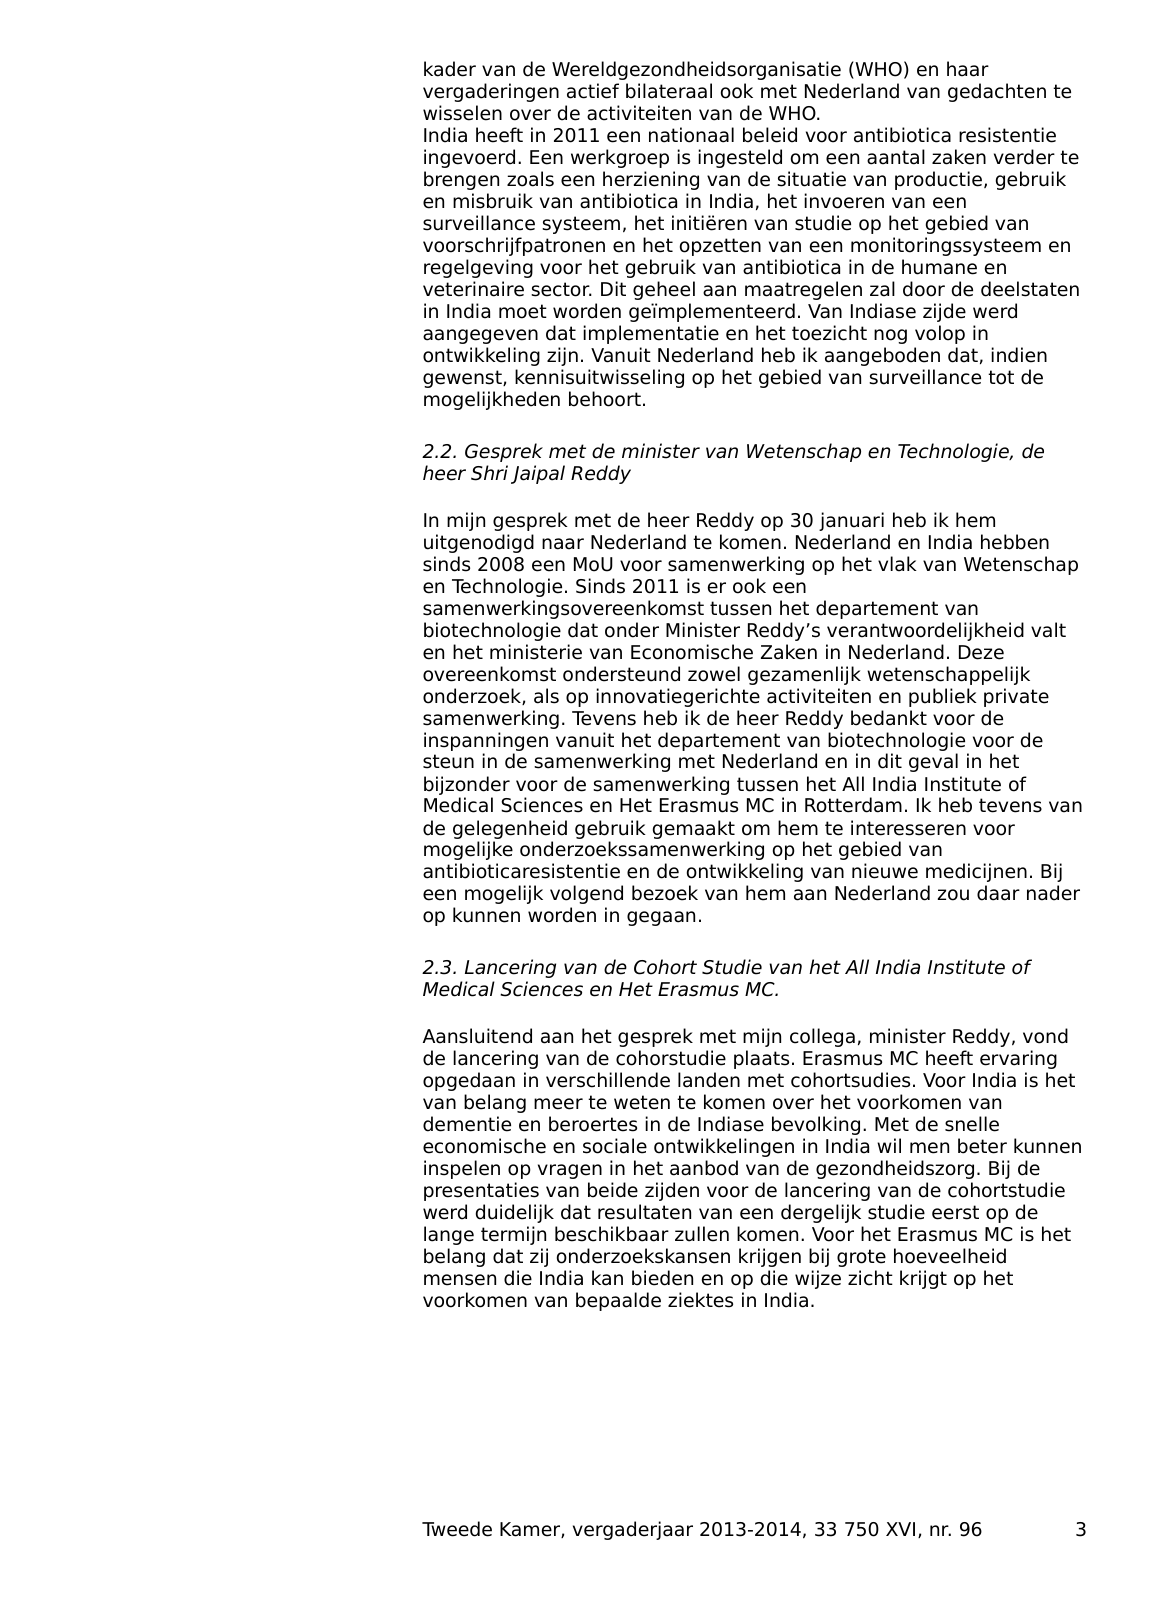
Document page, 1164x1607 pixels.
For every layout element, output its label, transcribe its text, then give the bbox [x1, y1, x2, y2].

text Aansluitend aan het gesprek met mijn collega, minister Reddy, vond de lancering van de cohorstudie plaats. Erasmus MC heeft ervaring opgedaan in verschillende landen met cohortsudies. Voor India is het van belang meer te weten te komen over het voorkomen van dementie en beroertes in de Indiase bevolking. Met de snelle economische en sociale ontwikkelingen in India wil men beter kunnen inspelen op vragen in het aanbod van de gezondheidszorg. Bij de presentaties van beide zijden voor de lancering van de cohortstudie werd duidelijk dat resultaten van een dergelijk studie eerst op de lange termijn beschikbaar zullen komen. Voor het Erasmus MC is het belang dat zij onderzoekskansen krijgen bij grote hoeveelheid mensen die India kan bieden en op die wijze zicht krijgt op het voorkomen van bepaalde ziektes in India. [422, 1026, 1087, 1312]
text kader van de Wereldgezondheidsorganisatie (WHO) en haar vergaderingen actief bilateraal ook met Nederland van gedachten te wisselen over de activiteiten van de WHO. [422, 59, 1087, 125]
subtitle 2.3. Lancering van de Cohort Studie van het All India Institute of Medical Sciences en Het Erasmus MC. [422, 957, 1087, 1001]
subtitle 2.2. Gesprek met de minister van Wetenschap en Technologie, de heer Shri Jaipal Reddy [422, 441, 1087, 485]
text India heeft in 2011 een nationaal beleid voor antibiotica resistentie ingevoerd. Een werkgroep is ingesteld om een aantal zaken verder te brengen zoals een herziening van de situatie van productie, gebruik en misbruik van antibiotica in India, het invoeren van een surveillance systeem, het initiëren van studie op het gebied van voorschrijfpatronen en het opzetten van een monitoringssysteem en regelgeving voor het gebruik van antibiotica in de humane en veterinaire sector. Dit geheel aan maatregelen zal door de deelstaten in India moet worden geïmplementeerd. Van Indiase zijde werd aangegeven dat implementatie en het toezicht nog volop in ontwikkeling zijn. Vanuit Nederland heb ik aangeboden dat, indien gewenst, kennisuitwisseling op het gebied van surveillance tot de mogelijkheden behoort. [422, 125, 1087, 411]
text In mijn gesprek met de heer Reddy op 30 januari heb ik hem uitgenodigd naar Nederland te komen. Nederland en India hebben sinds 2008 een MoU voor samenwerking op het vlak van Wetenschap en Technologie. Sinds 2011 is er ook een samenwerkingsovereenkomst tussen het departement van biotechnologie dat onder Minister Reddy’s verantwoordelijkheid valt en het ministerie van Economische Zaken in Nederland. Deze overeenkomst ondersteund zowel gezamenlijk wetenschappelijk onderzoek, als op innovatiegerichte activiteiten en publiek private samenwerking. Tevens heb ik de heer Reddy bedankt voor de inspanningen vanuit het departement van biotechnologie voor de steun in de samenwerking met Nederland en in dit geval in het bijzonder voor de samenwerking tussen het All India Institute of Medical Sciences en Het Erasmus MC in Rotterdam. Ik heb tevens van de gelegenheid gebruik gemaakt om hem te interesseren voor mogelijke onderzoekssamenwerking op het gebied van antibioticaresistentie en de ontwikkeling van nieuwe medicijnen. Bij een mogelijk volgend bezoek van hem aan Nederland zou daar nader op kunnen worden in gegaan. [422, 510, 1087, 927]
